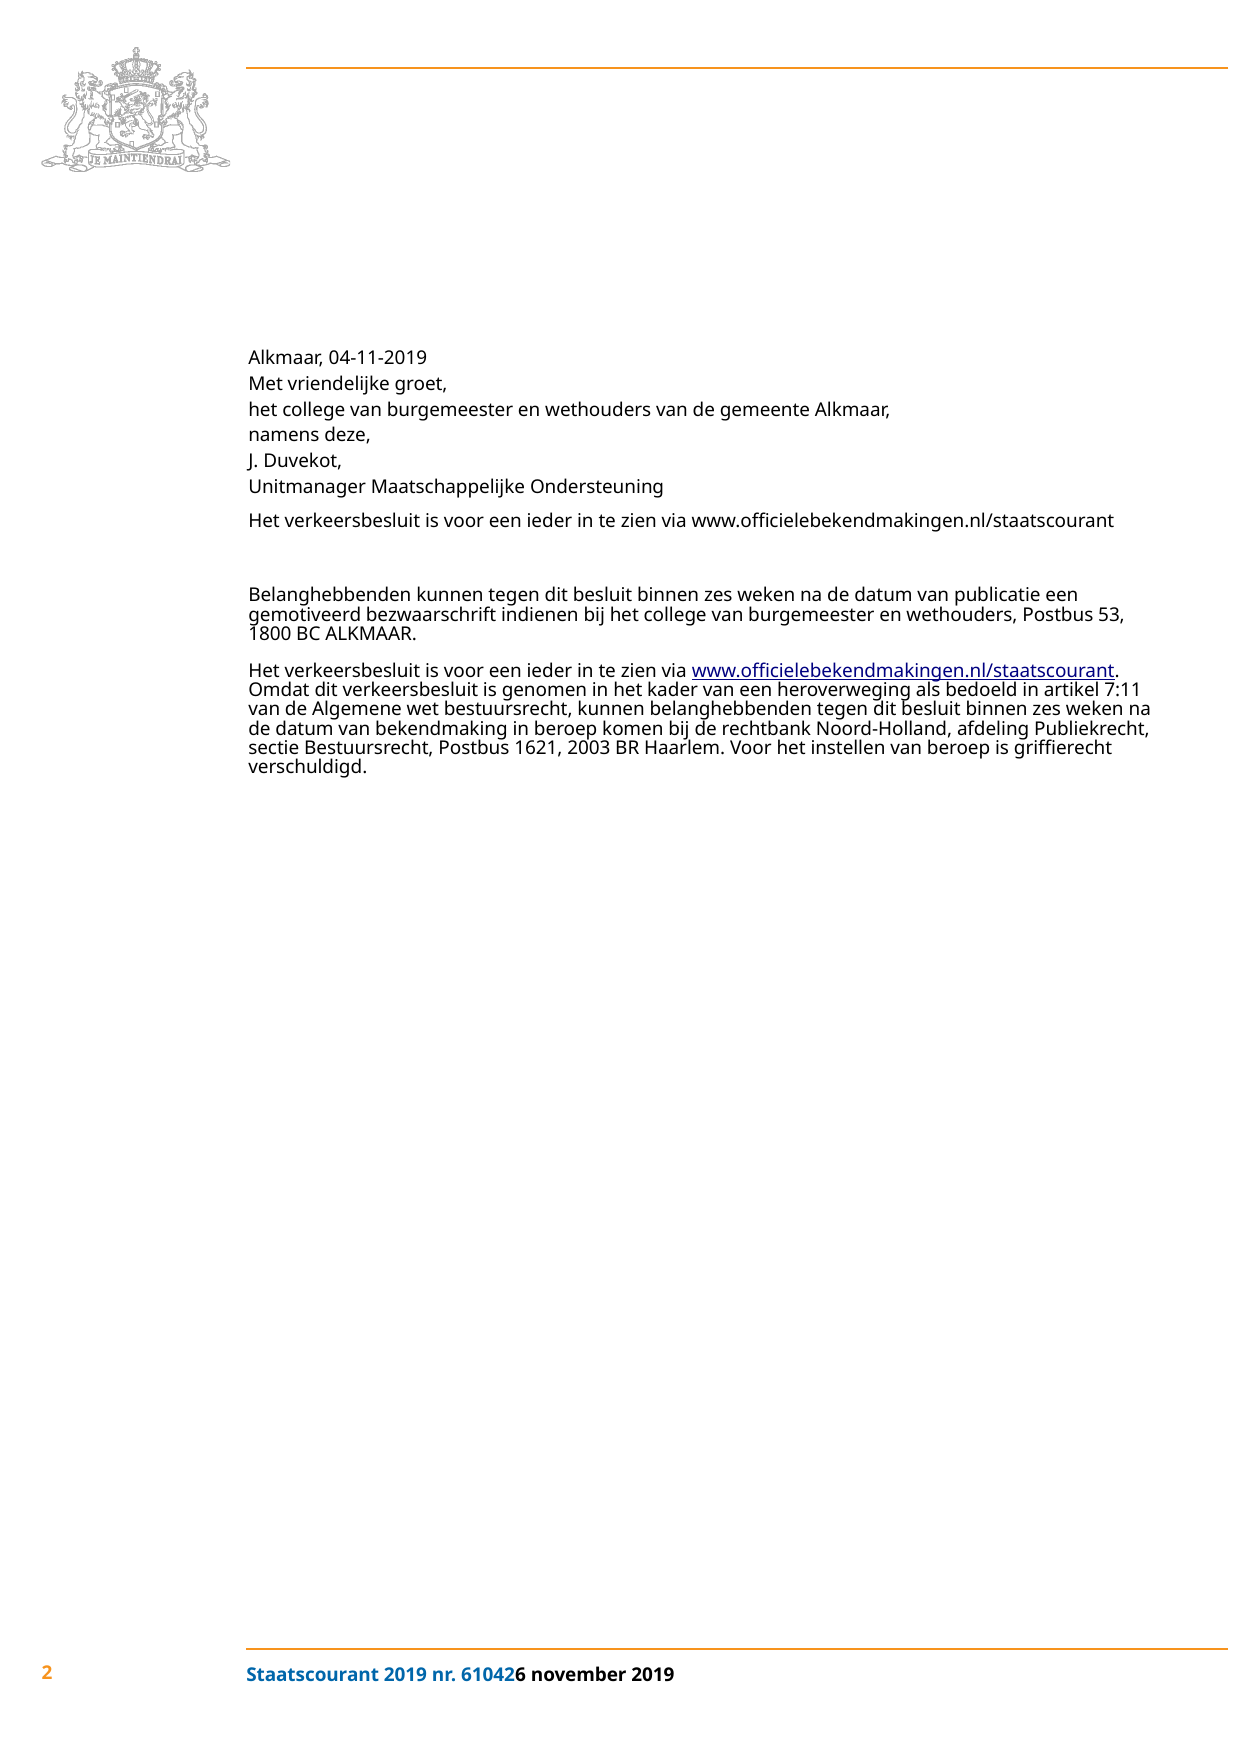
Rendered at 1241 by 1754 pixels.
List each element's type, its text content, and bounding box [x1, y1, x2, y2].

text Met vriendelijke groet, [248, 370, 1152, 396]
text Alkmaar, 04-11-2019 [248, 344, 1152, 370]
text Het verkeersbesluit is voor een ieder in te zien via www.officielebekendmakingen.nl/staatscourant [248, 512, 1152, 532]
text Unitmanager Maatschappelijke Ondersteuning [248, 473, 1152, 499]
text namens deze, [248, 421, 1152, 447]
text Het verkeersbesluit is voor een ieder in te zien via www.officielebekendmakingen.nl/staatscourant. Omdat dit verkeersbesluit is genomen in het kader van een heroverweging als bedoeld in artikel 7:11 van de Algemene wet bestuursrecht, kunnen belanghebbenden tegen dit besluit binnen zes weken na de datum van bekendmaking in beroep komen bij de rechtbank Noord-Holland, afdeling Publiekrecht, sectie Bestuursrecht, Postbus 1621, 2003 BR Haarlem. Voor het instellen van beroep is griffierecht verschuldigd. [248, 662, 1152, 777]
text Belanghebbenden kunnen tegen dit besluit binnen zes weken na de datum van publicatie een gemotiveerd bezwaarschrift indienen bij het college van burgemeester en wethouders, Postbus 53, 1800 BC ALKMAAR. [248, 586, 1152, 644]
text het college van burgemeester en wethouders van de gemeente Alkmaar, [248, 396, 1152, 421]
text J. Duvekot, [248, 447, 1152, 473]
picture [41, 47, 231, 172]
